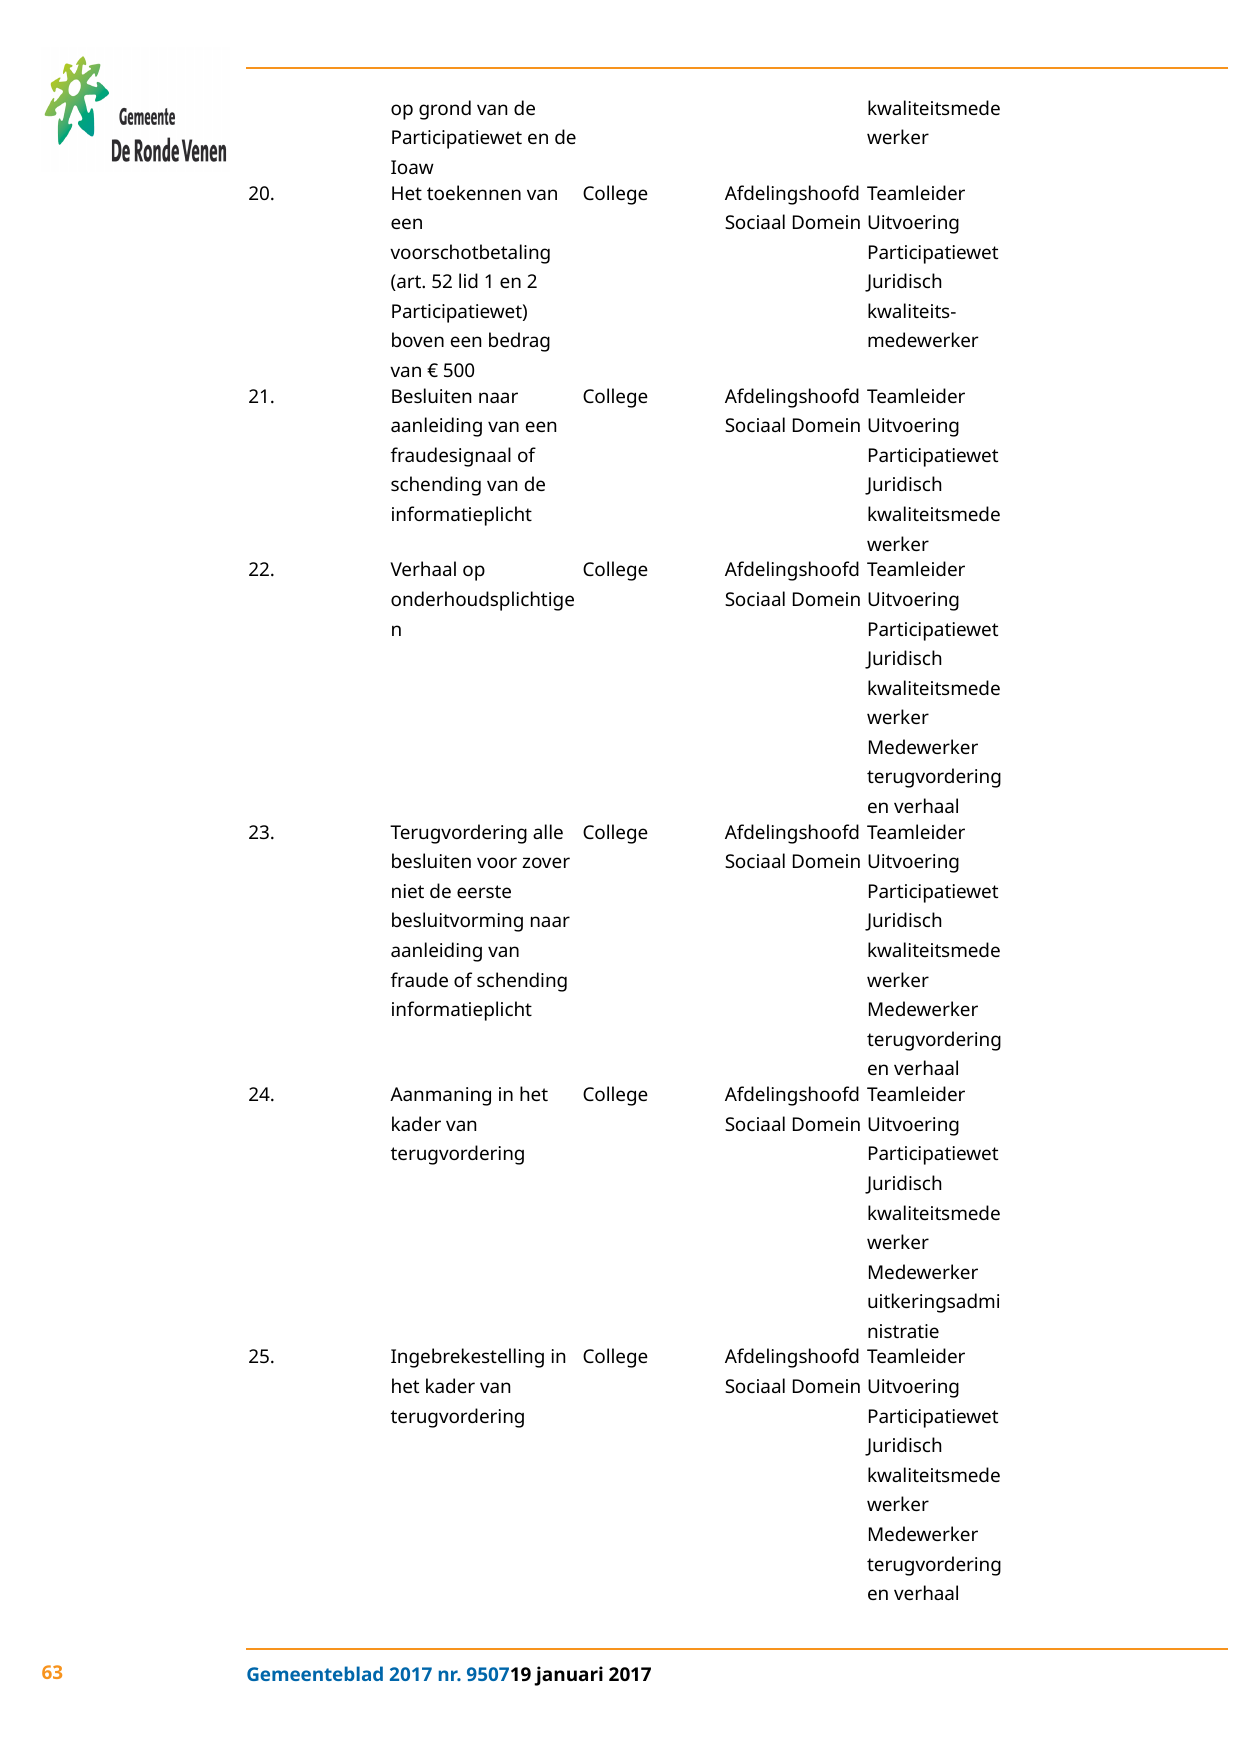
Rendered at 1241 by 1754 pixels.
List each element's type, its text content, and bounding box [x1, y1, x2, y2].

table_cell College [582, 180, 724, 383]
table_cell Verhaal op onderhoudsplichtigen [390, 557, 582, 819]
table_cell [582, 95, 724, 180]
table_cell kwaliteitsmedewerker [867, 95, 1009, 180]
table_cell [725, 95, 867, 180]
table_cell College [582, 383, 724, 557]
table_cell [1009, 95, 1152, 180]
table_cell Teamleider Uitvoering Participatiewet Juridisch kwaliteitsmedewerker Medewerker terugvordering en verhaal [867, 557, 1009, 819]
table_cell 24. [248, 1081, 390, 1344]
table_cell [1009, 557, 1152, 819]
table_cell College [582, 819, 724, 1081]
table_cell Teamleider Uitvoering Participatiewet Juridisch kwaliteitsmedewerker [867, 383, 1009, 557]
table_cell Afdelingshoofd Sociaal Domein [725, 1081, 867, 1344]
table_cell Teamleider Uitvoering Participatiewet Juridisch kwaliteitsmedewerker Medewerker uitkeringsadministratie [867, 1081, 1009, 1344]
table_cell Besluiten naar aanleiding van een fraudesignaal of schending van de informatieplicht [390, 383, 582, 557]
table_cell 20. [248, 180, 390, 383]
table_cell 21. [248, 383, 390, 557]
picture [41, 47, 231, 172]
table_cell Teamleider Uitvoering Participatiewet Juridisch kwaliteitsmedewerker Medewerker terugvordering en verhaal [867, 1344, 1009, 1606]
table_cell College [582, 1344, 724, 1606]
table_cell College [582, 557, 724, 819]
table_cell College [582, 1081, 724, 1344]
table_cell [1009, 1081, 1152, 1344]
table_cell Teamleider Uitvoering Participatiewet Juridisch kwaliteitsmedewerker Medewerker terugvordering en verhaal [867, 819, 1009, 1081]
table_cell Afdelingshoofd Sociaal Domein [725, 819, 867, 1081]
table_cell Teamleider Uitvoering Participatiewet Juridisch kwaliteits-medewerker [867, 180, 1009, 383]
table_cell Afdelingshoofd Sociaal Domein [725, 1344, 867, 1606]
table_cell Terugvordering alle besluiten voor zover niet de eerste besluitvorming naar aanleiding van fraude of schending informatieplicht [390, 819, 582, 1081]
table_cell Afdelingshoofd Sociaal Domein [725, 383, 867, 557]
table_cell Afdelingshoofd Sociaal Domein [725, 557, 867, 819]
table_cell [1009, 819, 1152, 1081]
table_cell Afdelingshoofd Sociaal Domein [725, 180, 867, 383]
table_cell op grond van de Participatiewet en de Ioaw [390, 95, 582, 180]
table_cell [1009, 383, 1152, 557]
table_cell [1009, 1344, 1152, 1606]
table_cell Aanmaning in het kader van terugvordering [390, 1081, 582, 1344]
table_cell Het toekennen van een voorschotbetaling (art. 52 lid 1 en 2 Participatiewet) boven een bedrag van € 500 [390, 180, 582, 383]
table_cell 22. [248, 557, 390, 819]
table_cell 23. [248, 819, 390, 1081]
table_cell [248, 95, 390, 180]
table_cell [1009, 180, 1152, 383]
table_cell 25. [248, 1344, 390, 1606]
table_cell Ingebrekestelling in het kader van terugvordering [390, 1344, 582, 1606]
